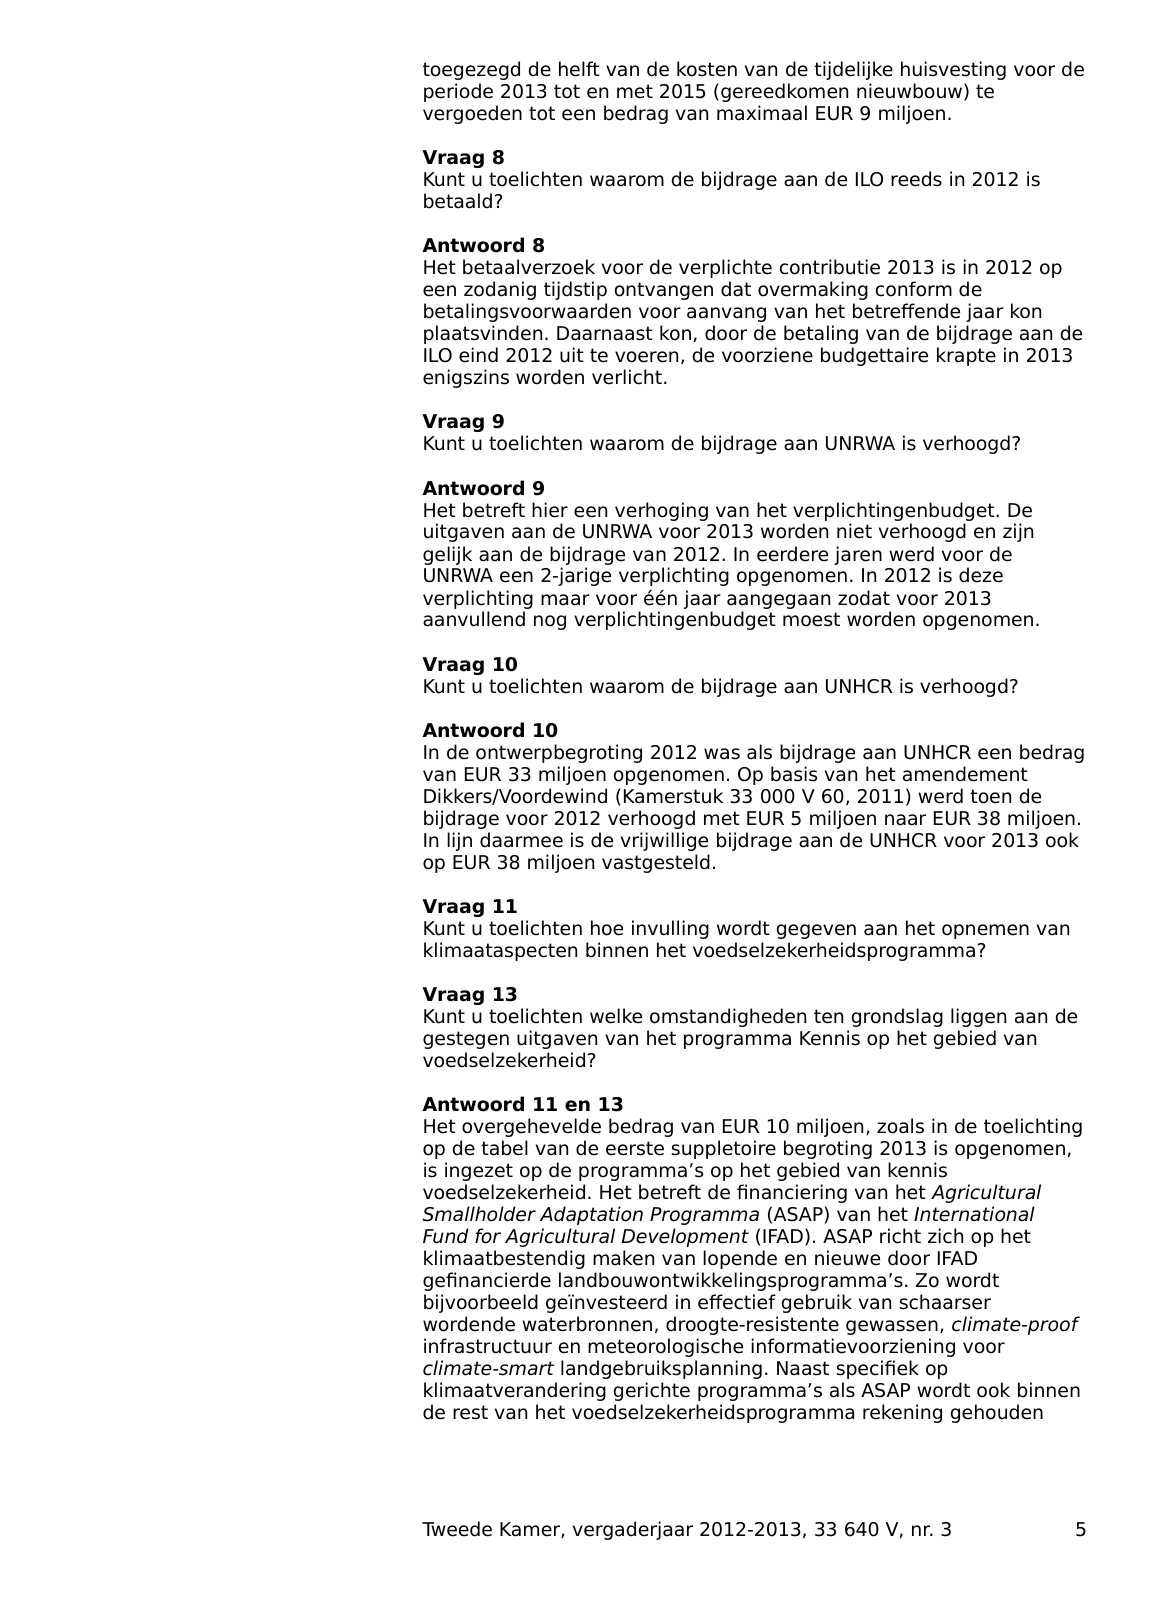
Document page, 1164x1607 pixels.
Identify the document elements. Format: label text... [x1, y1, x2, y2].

text Antwoord 10 [422, 720, 1087, 742]
text Vraag 13 [422, 984, 1087, 1006]
text Kunt u toelichten welke omstandigheden ten grondslag liggen aan de gestegen uitgaven van het programma Kennis op het gebied van voedselzekerheid? [422, 1006, 1087, 1072]
text Vraag 9 [422, 411, 1087, 433]
text Het betreft hier een verhoging van het verplichtingenbudget. De uitgaven aan de UNRWA voor 2013 worden niet verhoogd en zijn gelijk aan de bijdrage van 2012. In eerdere jaren werd voor de UNRWA een 2-jarige verplichting opgenomen. In 2012 is deze verplichting maar voor één jaar aangegaan zodat voor 2013 aanvullend nog verplichtingenbudget moest worden opgenomen. [422, 499, 1087, 631]
text Vraag 10 [422, 653, 1087, 676]
text Vraag 11 [422, 896, 1087, 918]
text Vraag 8 [422, 147, 1087, 169]
text Het betaalverzoek voor de verplichte contributie 2013 is in 2012 op een zodanig tijdstip ontvangen dat overmaking conform de betalingsvoorwaarden voor aanvang van het betreffende jaar kon plaatsvinden. Daarnaast kon, door de betaling van de bijdrage aan de ILO eind 2012 uit te voeren, de voorziene budgettaire krapte in 2013 enigszins worden verlicht. [422, 257, 1087, 389]
text Antwoord 11 en 13 [422, 1094, 1087, 1116]
text In de ontwerpbegroting 2012 was als bijdrage aan UNHCR een bedrag van EUR 33 miljoen opgenomen. Op basis van het amendement Dikkers/Voordewind (Kamerstuk 33 000 V 60, 2011) werd toen de bijdrage voor 2012 verhoogd met EUR 5 miljoen naar EUR 38 miljoen. In lijn daarmee is de vrijwillige bijdrage aan de UNHCR voor 2013 ook op EUR 38 miljoen vastgesteld. [422, 742, 1087, 873]
text Kunt u toelichten waarom de bijdrage aan de ILO reeds in 2012 is betaald? [422, 169, 1087, 213]
text Antwoord 8 [422, 235, 1087, 257]
text Kunt u toelichten waarom de bijdrage aan UNHCR is verhoogd? [422, 676, 1087, 697]
text Het overgehevelde bedrag van EUR 10 miljoen, zoals in de toelichting op de tabel van de eerste suppletoire begroting 2013 is opgenomen, is ingezet op de programma’s op het gebied van kennis voedselzekerheid. Het betreft de financiering van het Agricultural Smallholder Adaptation Programma (ASAP) van het International Fund for Agricultural Development (IFAD). ASAP richt zich op het klimaatbestendig maken van lopende en nieuwe door IFAD gefinancierde landbouwontwikkelingsprogramma’s. Zo wordt bijvoorbeeld geïnvesteerd in effectief gebruik van schaarser wordende waterbronnen, droogte-resistente gewassen, climate-proof infrastructuur en meteorologische informatievoorziening voor climate-smart landgebruiksplanning. Naast specifiek op klimaatverandering gerichte programma’s als ASAP wordt ook binnen de rest van het voedselzekerheidsprogramma rekening gehouden [422, 1116, 1087, 1424]
text toegezegd de helft van de kosten van de tijdelijke huisvesting voor de periode 2013 tot en met 2015 (gereedkomen nieuwbouw) te vergoeden tot een bedrag van maximaal EUR 9 miljoen. [422, 59, 1087, 125]
text Antwoord 9 [422, 477, 1087, 499]
text Kunt u toelichten hoe invulling wordt gegeven aan het opnemen van klimaataspecten binnen het voedselzekerheidsprogramma? [422, 918, 1087, 962]
text Kunt u toelichten waarom de bijdrage aan UNRWA is verhoogd? [422, 433, 1087, 455]
